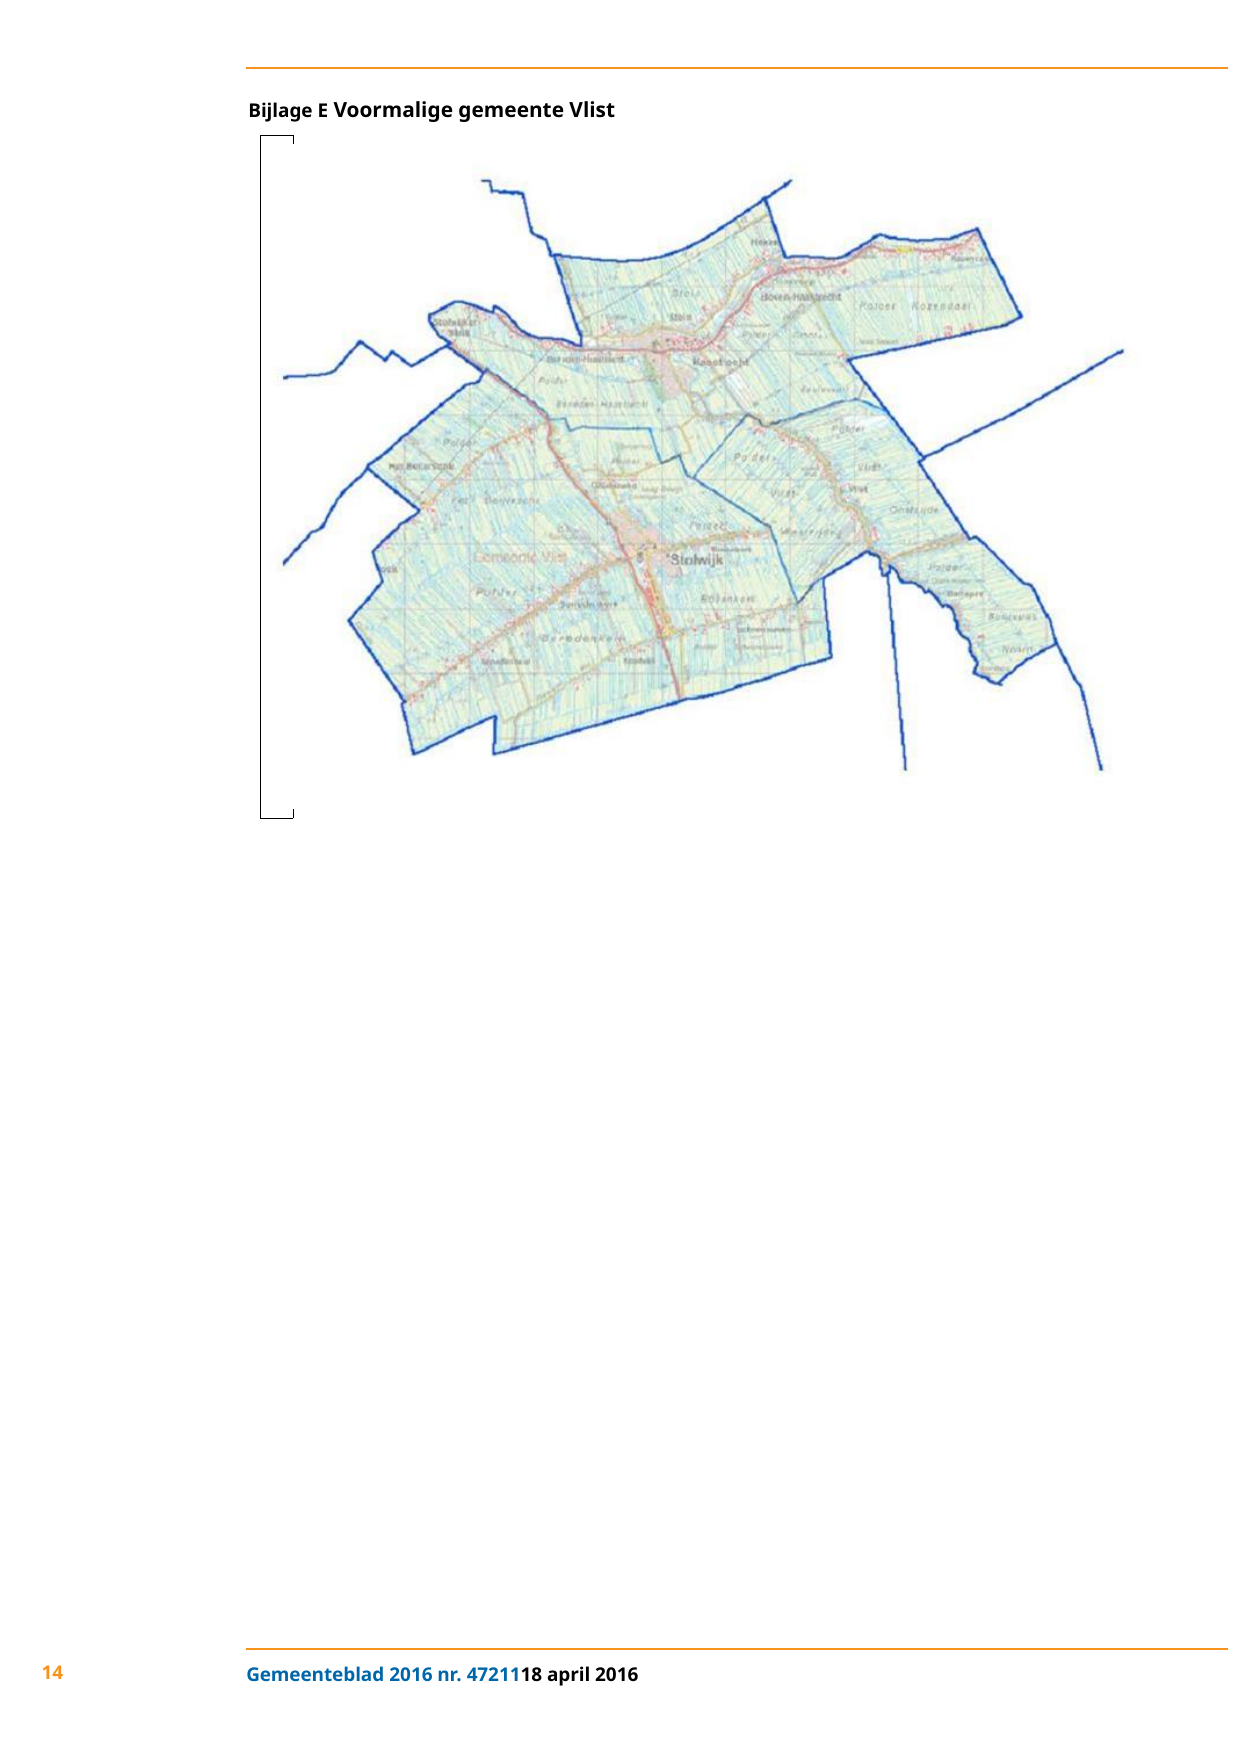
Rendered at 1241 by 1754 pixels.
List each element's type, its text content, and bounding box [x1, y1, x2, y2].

picture [41, 47, 231, 172]
picture [268, 144, 1173, 809]
text Bijlage E Voormalige gemeente Vlist [248, 95, 1152, 123]
